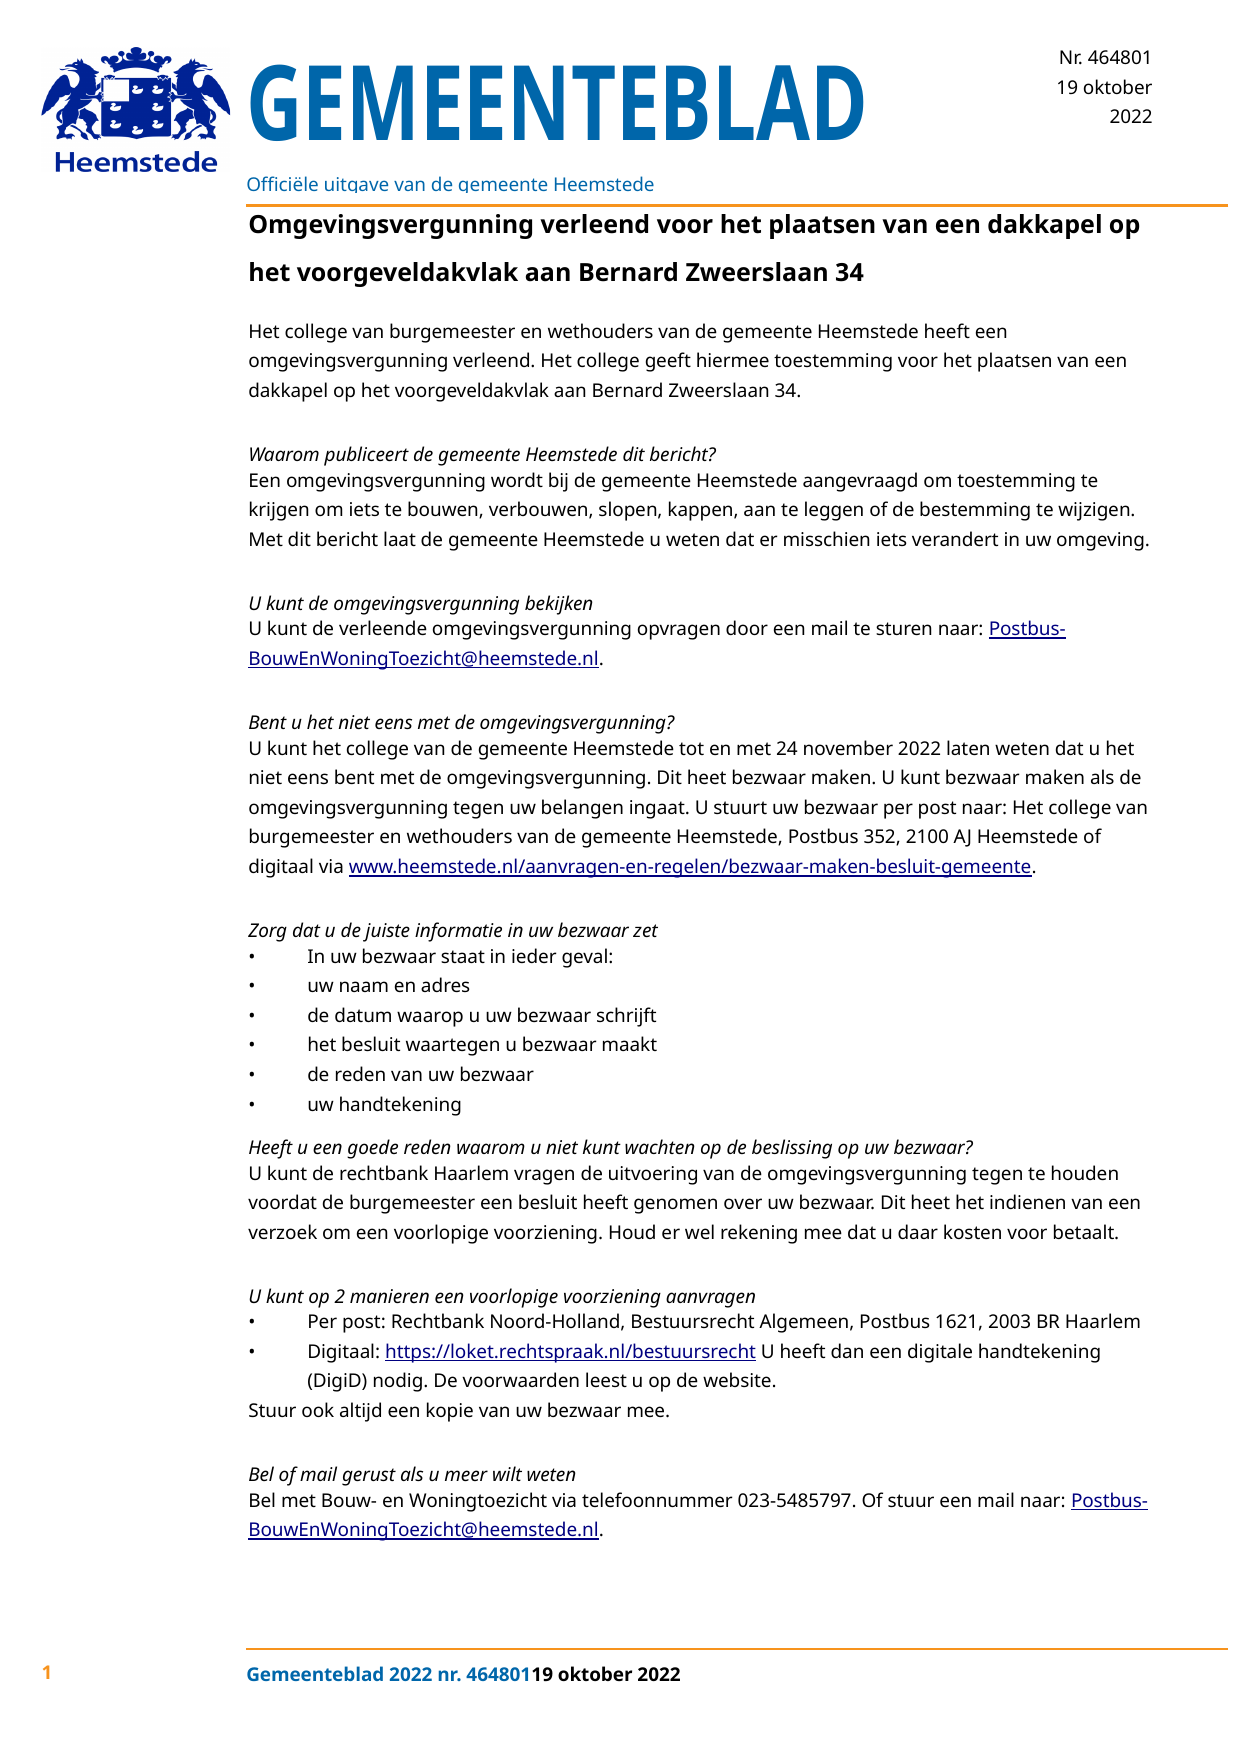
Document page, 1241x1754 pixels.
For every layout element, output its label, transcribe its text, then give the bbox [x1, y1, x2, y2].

list de datum waarop u uw bezwaar schrijft [248, 1002, 1152, 1028]
text Bel of mail gerust als u meer wilt weten [248, 1461, 1152, 1487]
text Heeft u een goede reden waarom u niet kunt wachten op de beslissing op uw bezwaar? [248, 1134, 1152, 1160]
text Omgevingsvergunning verleend voor het plaatsen van een dakkapel op het voorgeveldakvlak aan Bernard Zweerslaan 34 [248, 207, 1152, 288]
list het besluit waartegen u bezwaar maakt [248, 1032, 1152, 1057]
text Het college van burgemeester en wethouders van de gemeente Heemstede heeft een omgevingsvergunning verleend. Het college geeft hiermee toestemming voor het plaatsen van een dakkapel op het voorgeveldakvlak aan Bernard Zweerslaan 34. [248, 318, 1152, 403]
text Zorg dat u de juiste informatie in uw bezwaar zet [248, 917, 1152, 943]
text U kunt het college van de gemeente Heemstede tot en met 24 november 2022 laten weten dat u het niet eens bent met de omgevingsvergunning. Dit heet bezwaar maken. U kunt bezwaar maken als de omgevingsvergunning tegen uw belangen ingaat. U stuurt uw bezwaar per post naar: Het college van burgemeester en wethouders van de gemeente Heemstede, Postbus 352, 2100 AJ Heemstede of digitaal via www.heemstede.nl/aanvragen-en-regelen/bezwaar-maken-besluit-gemeente. [248, 735, 1152, 879]
text U kunt op 2 manieren een voorlopige voorziening aanvragen [248, 1283, 1152, 1308]
list In uw bezwaar staat in ieder geval: [248, 943, 1152, 969]
text Stuur ook altijd een kopie van uw bezwaar mee. [248, 1397, 1152, 1423]
list uw handtekening [248, 1091, 1152, 1117]
text U kunt de omgevingsvergunning bekijken [248, 590, 1152, 616]
text Waarom publiceert de gemeente Heemstede dit bericht? [248, 441, 1152, 467]
text Bel met Bouw- en Woningtoezicht via telefoonnummer 023-5485797. Of stuur een mail naar: Postbus-BouwEnWoningToezicht@heemstede.nl. [248, 1487, 1152, 1542]
text U kunt de rechtbank Haarlem vragen de uitvoering van de omgevingsvergunning tegen te houden voordat de burgemeester een besluit heeft genomen over uw bezwaar. Dit heet het indienen van een verzoek om een voorlopige voorziening. Houd er wel rekening mee dat u daar kosten voor betaalt. [248, 1160, 1152, 1244]
text U kunt de verleende omgevingsvergunning opvragen door een mail te sturen naar: Postbus-BouwEnWoningToezicht@heemstede.nl. [248, 616, 1152, 671]
list de reden van uw bezwaar [248, 1061, 1152, 1087]
list Digitaal: https://loket.rechtspraak.nl/bestuursrecht U heeft dan een digitale handtekening (DigiD) nodig. De voorwaarden leest u op de website. [248, 1338, 1152, 1393]
text Bent u het niet eens met de omgevingsvergunning? [248, 709, 1152, 735]
list uw naam en adres [248, 972, 1152, 998]
list Per post: Rechtbank Noord-Holland, Bestuursrecht Algemeen, Postbus 1621, 2003 BR Haarlem [248, 1308, 1152, 1334]
text Een omgevingsvergunning wordt bij de gemeente Heemstede aangevraagd om toestemming te krijgen om iets te bouwen, verbouwen, slopen, kappen, aan te leggen of de bestemming te wijzigen. Met dit bericht laat de gemeente Heemstede u weten dat er misschien iets verandert in uw omgeving. [248, 467, 1152, 552]
picture [41, 47, 231, 172]
